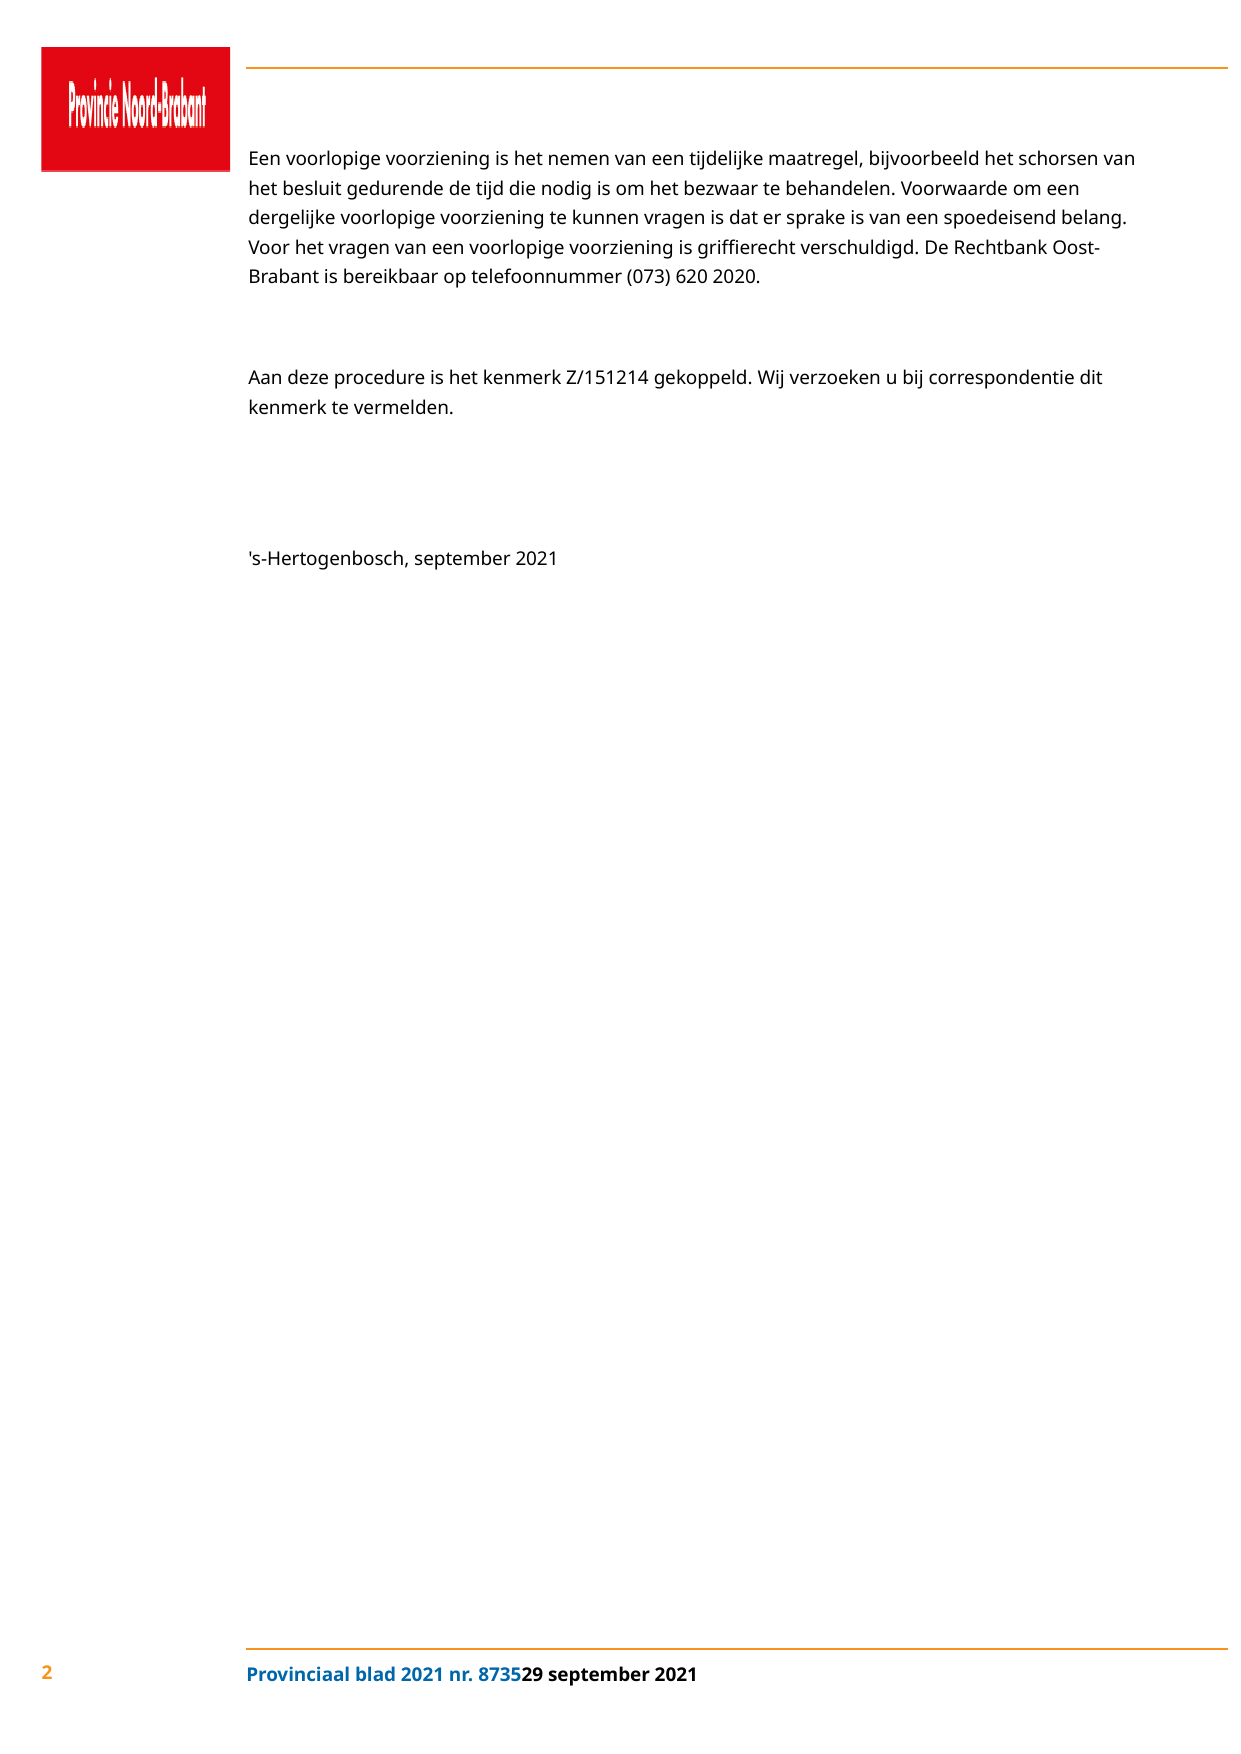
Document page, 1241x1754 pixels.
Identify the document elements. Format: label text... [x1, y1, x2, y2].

picture [41, 47, 231, 172]
text Een voorlopige voorziening is het nemen van een tijdelijke maatregel, bijvoorbeeld het schorsen van het besluit gedurende de tijd die nodig is om het bezwaar te behandelen. Voorwaarde om een dergelijke voorlopige voorziening te kunnen vragen is dat er sprake is van een spoedeisend belang. Voor het vragen van een voorlopige voorziening is griffierecht verschuldigd. De Rechtbank Oost-Brabant is bereikbaar op telefoonnummer (073) 620 2020. [248, 145, 1152, 289]
text Aan deze procedure is het kenmerk Z/151214 gekoppeld. Wij verzoeken u bij correspondentie dit kenmerk te vermelden. [248, 364, 1152, 420]
text 's-Hertogenbosch, september 2021 [248, 545, 1152, 571]
